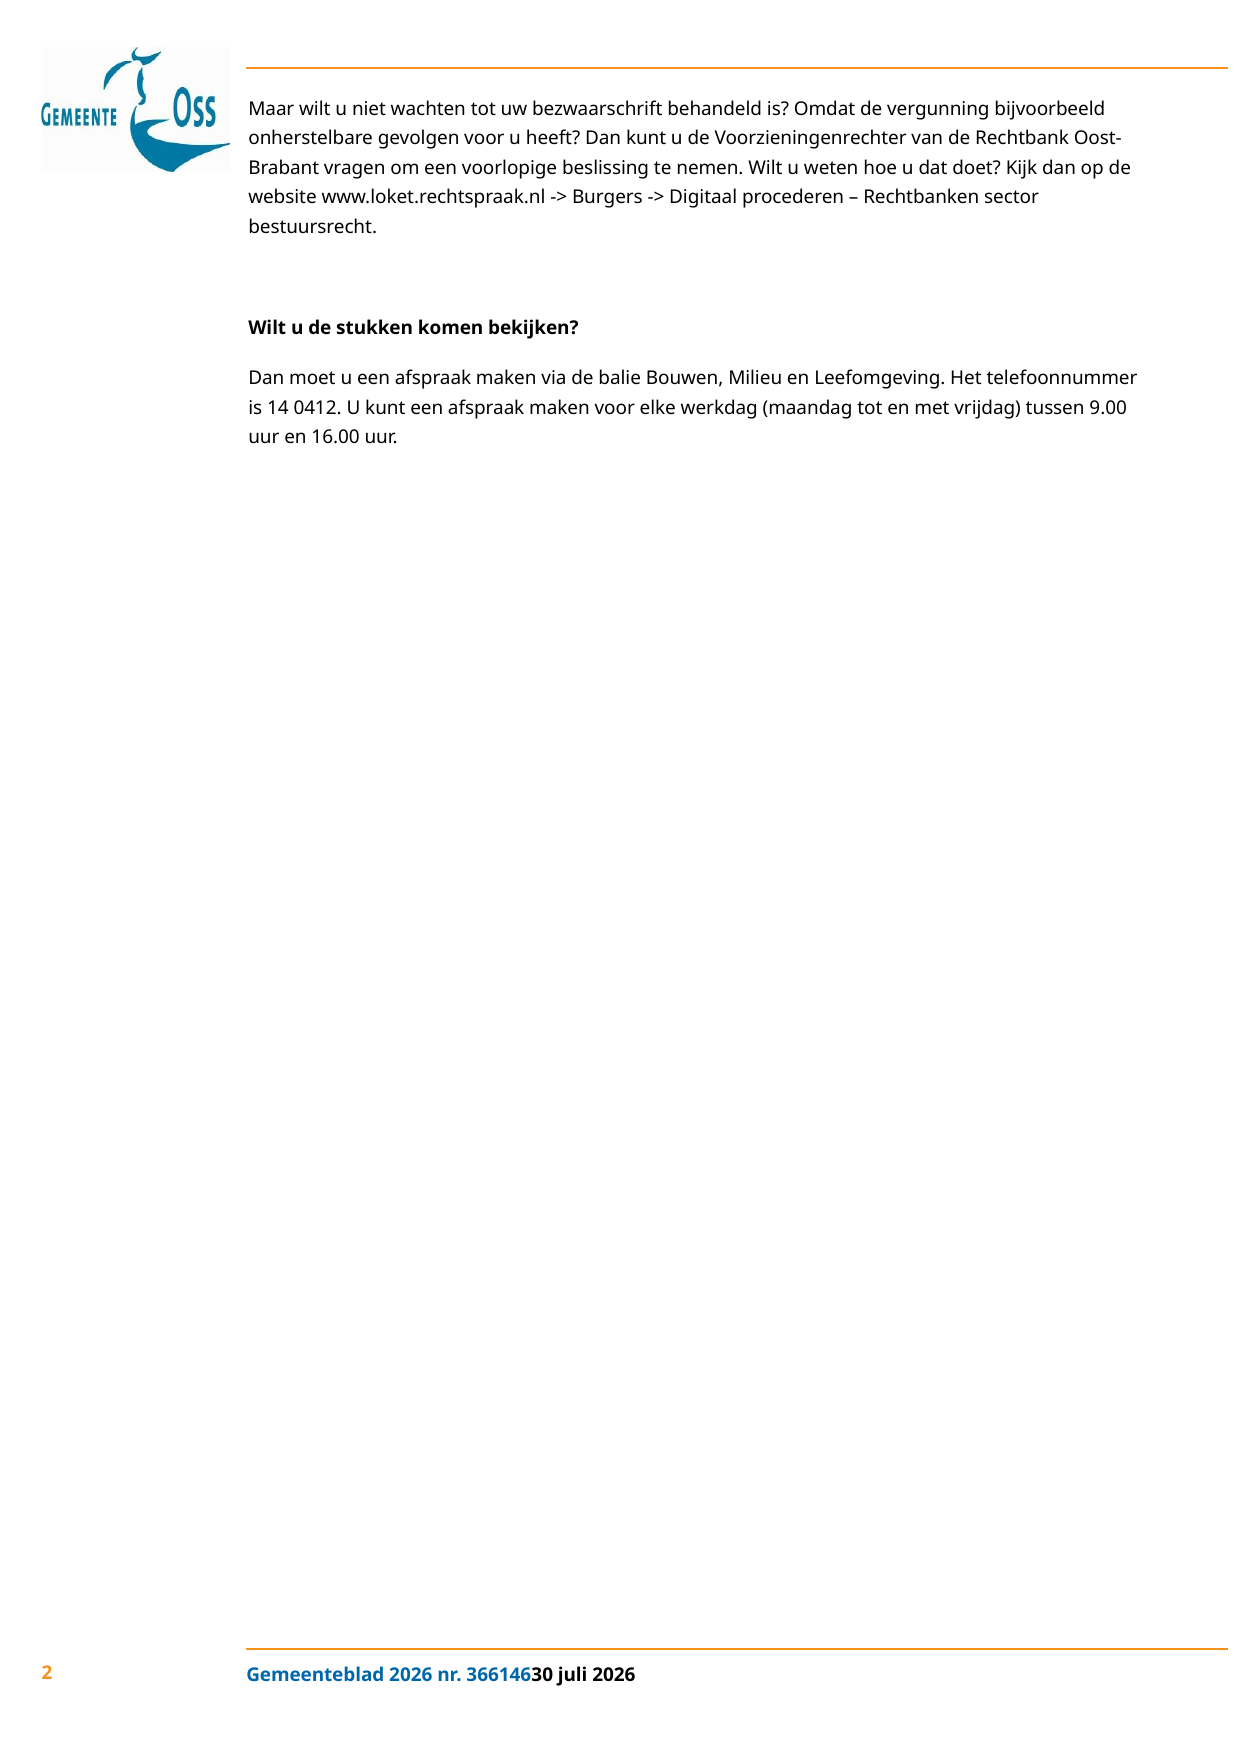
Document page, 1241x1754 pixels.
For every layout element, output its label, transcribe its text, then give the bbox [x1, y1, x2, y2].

text Dan moet u een afspraak maken via de balie Bouwen, Milieu en Leefomgeving. Het telefoonnummer is 14 0412. U kunt een afspraak maken voor elke werkdag (maandag tot en met vrijdag) tussen 9.00 uur en 16.00 uur. [248, 364, 1152, 449]
picture [41, 47, 231, 172]
text Wilt u de stukken komen bekijken? [248, 314, 1152, 340]
text Maar wilt u niet wachten tot uw bezwaarschrift behandeld is? Omdat de vergunning bijvoorbeeld onherstelbare gevolgen voor u heeft? Dan kunt u de Voorzieningenrechter van de Rechtbank Oost-Brabant vragen om een voorlopige beslissing te nemen. Wilt u weten hoe u dat doet? Kijk dan op de website www.loket.rechtspraak.nl -> Burgers -> Digitaal procederen – Rechtbanken sector bestuursrecht. [248, 95, 1152, 239]
